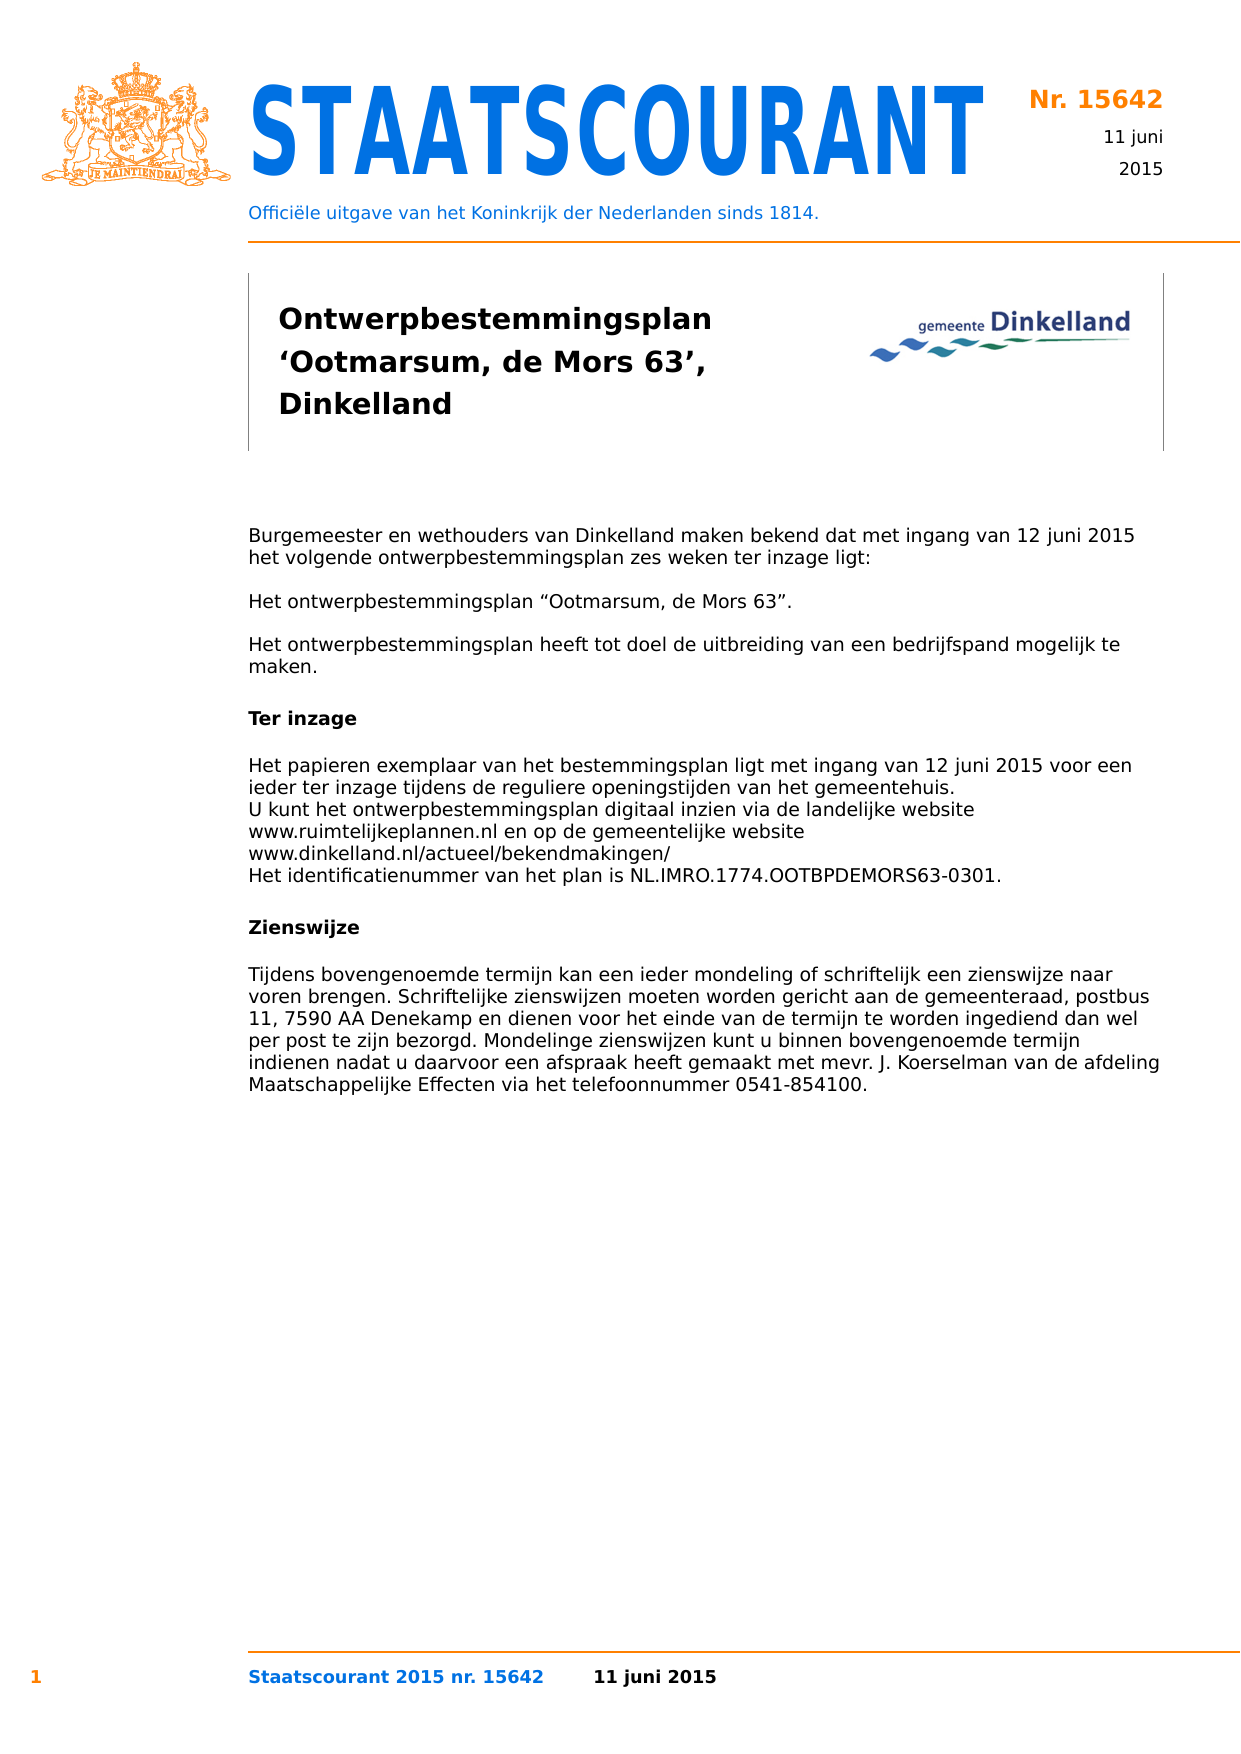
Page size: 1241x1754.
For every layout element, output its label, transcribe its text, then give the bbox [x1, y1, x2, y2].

subtitle Ontwerpbestemmingsplan ‘Ootmarsum, de Mors 63’, Dinkelland [249, 273, 1163, 451]
picture [41, 62, 231, 186]
table_cell 11 juni [998, 121, 1240, 153]
text Het identificatienummer van het plan is NL.IMRO.1774.OOTBPDEMORS63-0301. [248, 865, 1163, 887]
text Het ontwerpbestemmingsplan “Ootmarsum, de Mors 63”. [248, 591, 1163, 612]
subtitle Ter inzage [248, 708, 1163, 730]
text Het papieren exemplaar van het bestemmingsplan ligt met ingang van 12 juni 2015 voor een ieder ter inzage tijdens de reguliere openingstijden van het gemeentehuis. [248, 755, 1163, 799]
text Tijdens bovengenoemde termijn kan een ieder mondeling of schriftelijk een zienswijze naar voren brengen. Schriftelijke zienswijzen moeten worden gericht aan de gemeenteraad, postbus 11, 7590 AA Denekamp en dienen voor het einde van de termijn te worden ingediend dan wel per post te zijn bezorgd. Mondelinge zienswijzen kunt u binnen bovengenoemde termijn indienen nadat u daarvoor een afspraak heeft gemaakt met mevr. J. Koerselman van de afdeling Maatschappelijke Effecten via het telefoonnummer 0541-854100. [248, 964, 1163, 1096]
table_header STAATSCOURANT [248, 62, 998, 203]
text U kunt het ontwerpbestemmingsplan digitaal inzien via de landelijke website www.ruimtelijkeplannen.nl en op de gemeentelijke website www.dinkelland.nl/actueel/bekendmakingen/ [248, 799, 1163, 865]
table_header [25, 62, 248, 241]
picture [867, 302, 1134, 368]
table_cell Officiële uitgave van het Koninkrijk der Nederlanden sinds 1814. [248, 203, 1240, 241]
text Het ontwerpbestemmingsplan heeft tot doel de uitbreiding van een bedrijfspand mogelijk te maken. [248, 634, 1163, 678]
text Burgemeester en wethouders van Dinkelland maken bekend dat met ingang van 12 juni 2015 het volgende ontwerpbestemmingsplan zes weken ter inzage ligt: [248, 525, 1163, 569]
table_cell 2015 [998, 153, 1240, 203]
subtitle Zienswijze [248, 917, 1163, 939]
table_header Nr. 15642 [998, 62, 1240, 121]
